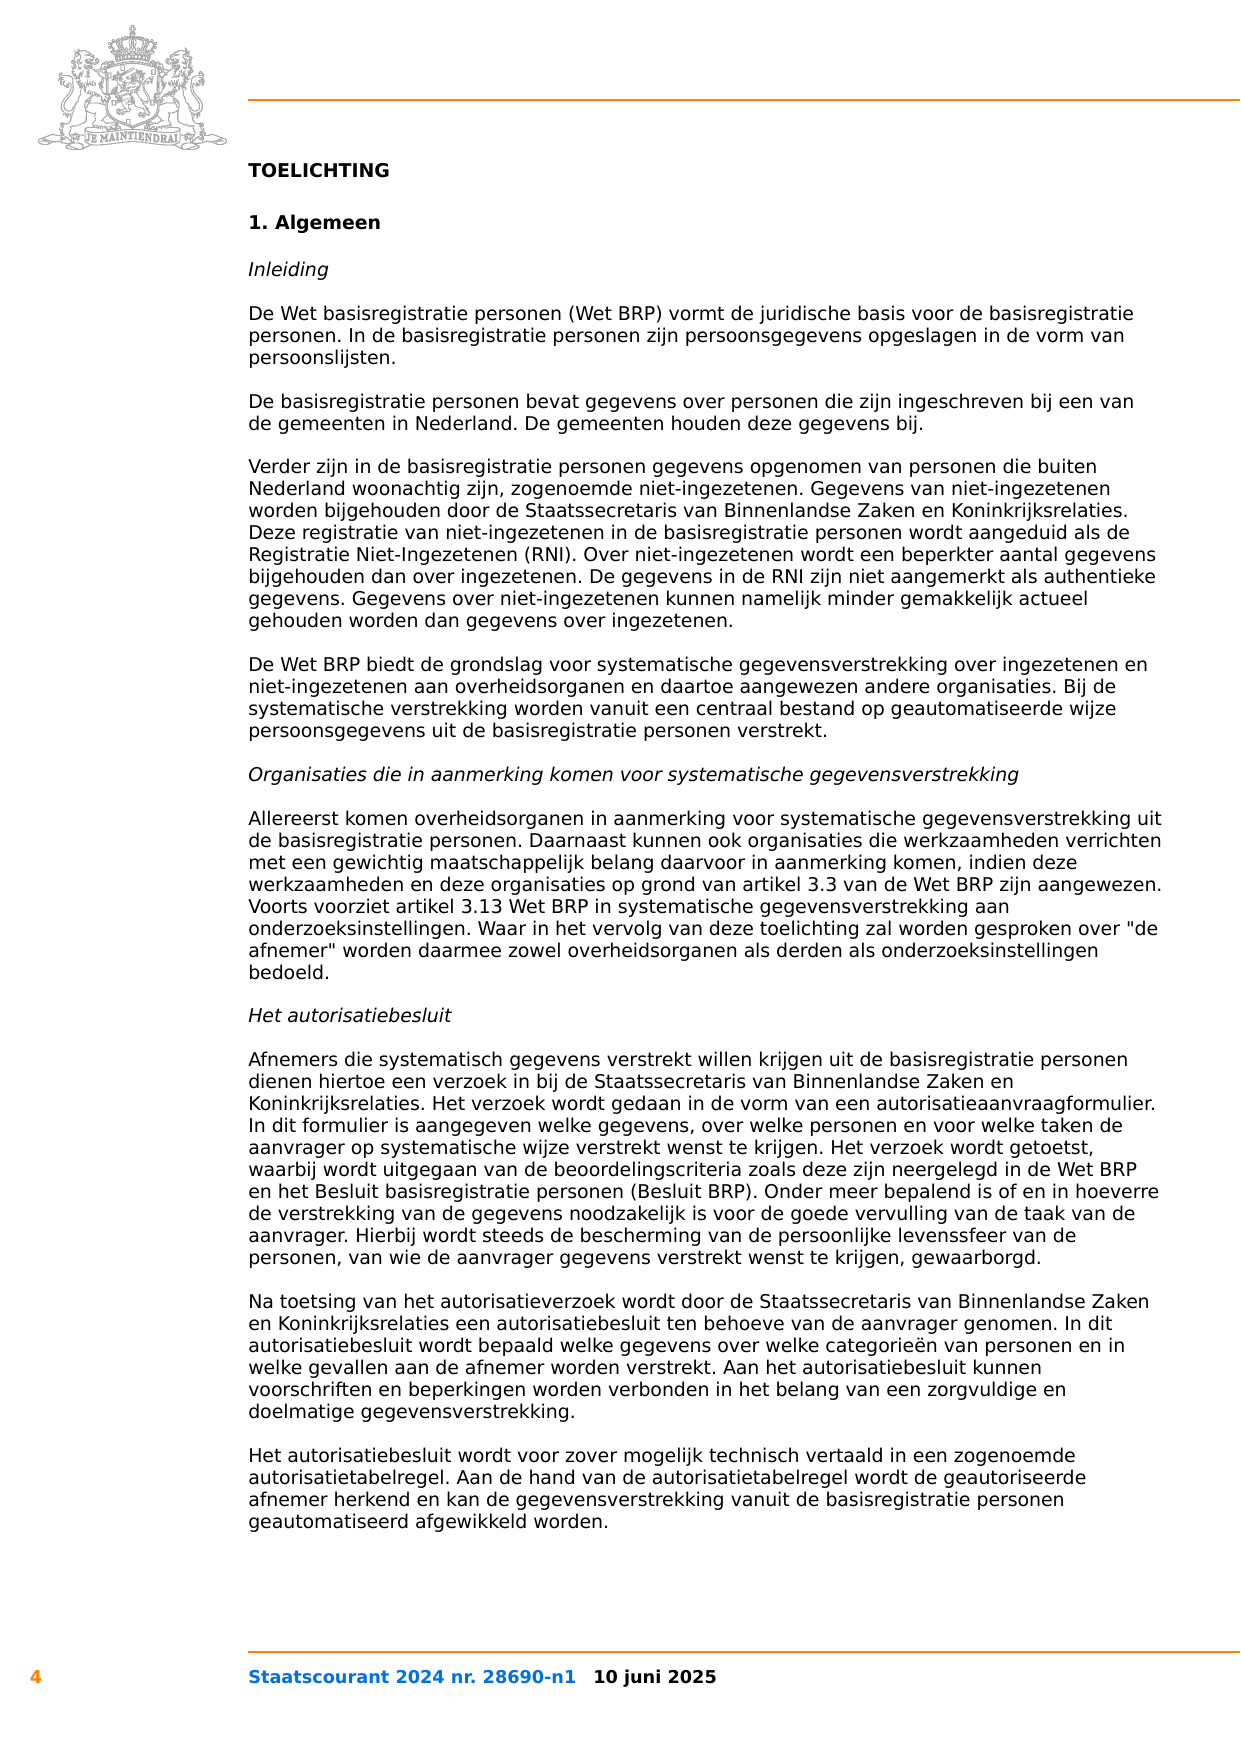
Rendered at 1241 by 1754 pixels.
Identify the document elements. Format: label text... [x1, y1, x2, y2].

picture [38, 25, 227, 150]
text Verder zijn in de basisregistratie personen gegevens opgenomen van personen die buiten Nederland woonachtig zijn, zogenoemde niet-ingezetenen. Gegevens van niet-ingezetenen worden bijgehouden door de Staatssecretaris van Binnenlandse Zaken en Koninkrijksrelaties. Deze registratie van niet-ingezetenen in de basisregistratie personen wordt aangeduid als de Registratie Niet-Ingezetenen (RNI). Over niet-ingezetenen wordt een beperkter aantal gegevens bijgehouden dan over ingezetenen. De gegevens in de RNI zijn niet aangemerkt als authentieke gegevens. Gegevens over niet-ingezetenen kunnen namelijk minder gemakkelijk actueel gehouden worden dan gegevens over ingezetenen. [248, 456, 1163, 632]
subtitle 1. Algemeen [248, 212, 1163, 234]
subtitle Het autorisatiebesluit [248, 1005, 1163, 1027]
text Afnemers die systematisch gegevens verstrekt willen krijgen uit de basisregistratie personen dienen hiertoe een verzoek in bij de Staatssecretaris van Binnenlandse Zaken en Koninkrijksrelaties. Het verzoek wordt gedaan in de vorm van een autorisatieaanvraagformulier. In dit formulier is aangegeven welke gegevens, over welke personen en voor welke taken de aanvrager op systematische wijze verstrekt wenst te krijgen. Het verzoek wordt getoetst, waarbij wordt uitgegaan van de beoordelingscriteria zoals deze zijn neergelegd in de Wet BRP en het Besluit basisregistratie personen (Besluit BRP). Onder meer bepalend is of en in hoeverre de verstrekking van de gegevens noodzakelijk is voor de goede vervulling van de taak van de aanvrager. Hierbij wordt steeds de bescherming van de persoonlijke levenssfeer van de personen, van wie de aanvrager gegevens verstrekt wenst te krijgen, gewaarborgd. [248, 1049, 1163, 1269]
text De basisregistratie personen bevat gegevens over personen die zijn ingeschreven bij een van de gemeenten in Nederland. De gemeenten houden deze gegevens bij. [248, 391, 1163, 434]
text De Wet basisregistratie personen (Wet BRP) vormt de juridische basis voor de basisregistratie personen. In de basisregistratie personen zijn persoonsgegevens opgeslagen in de vorm van persoonslijsten. [248, 303, 1163, 369]
text Het autorisatiebesluit wordt voor zover mogelijk technisch vertaald in een zogenoemde autorisatietabelregel. Aan de hand van de autorisatietabelregel wordt de geautoriseerde afnemer herkend en kan de gegevensverstrekking vanuit de basisregistratie personen geautomatiseerd afgewikkeld worden. [248, 1445, 1163, 1533]
subtitle TOELICHTING [248, 160, 1163, 182]
text Allereerst komen overheidsorganen in aanmerking voor systematische gegevensverstrekking uit de basisregistratie personen. Daarnaast kunnen ook organisaties die werkzaamheden verrichten met een gewichtig maatschappelijk belang daarvoor in aanmerking komen, indien deze werkzaamheden en deze organisaties op grond van artikel 3.3 van de Wet BRP zijn aangewezen. Voorts voorziet artikel 3.13 Wet BRP in systematische gegevensverstrekking aan onderzoeksinstellingen. Waar in het vervolg van deze toelichting zal worden gesproken over "de afnemer" worden daarmee zowel overheidsorganen als derden als onderzoeksinstellingen bedoeld. [248, 808, 1163, 983]
subtitle Organisaties die in aanmerking komen voor systematische gegevensverstrekking [248, 764, 1163, 786]
subtitle Inleiding [248, 259, 1163, 281]
text De Wet BRP biedt de grondslag voor systematische gegevensverstrekking over ingezetenen en niet-ingezetenen aan overheidsorganen en daartoe aangewezen andere organisaties. Bij de systematische verstrekking worden vanuit een centraal bestand op geautomatiseerde wijze persoonsgegevens uit de basisregistratie personen verstrekt. [248, 654, 1163, 742]
text Na toetsing van het autorisatieverzoek wordt door de Staatssecretaris van Binnenlandse Zaken en Koninkrijksrelaties een autorisatiebesluit ten behoeve van de aanvrager genomen. In dit autorisatiebesluit wordt bepaald welke gegevens over welke categorieën van personen en in welke gevallen aan de afnemer worden verstrekt. Aan het autorisatiebesluit kunnen voorschriften en beperkingen worden verbonden in het belang van een zorgvuldige en doelmatige gegevensverstrekking. [248, 1291, 1163, 1423]
